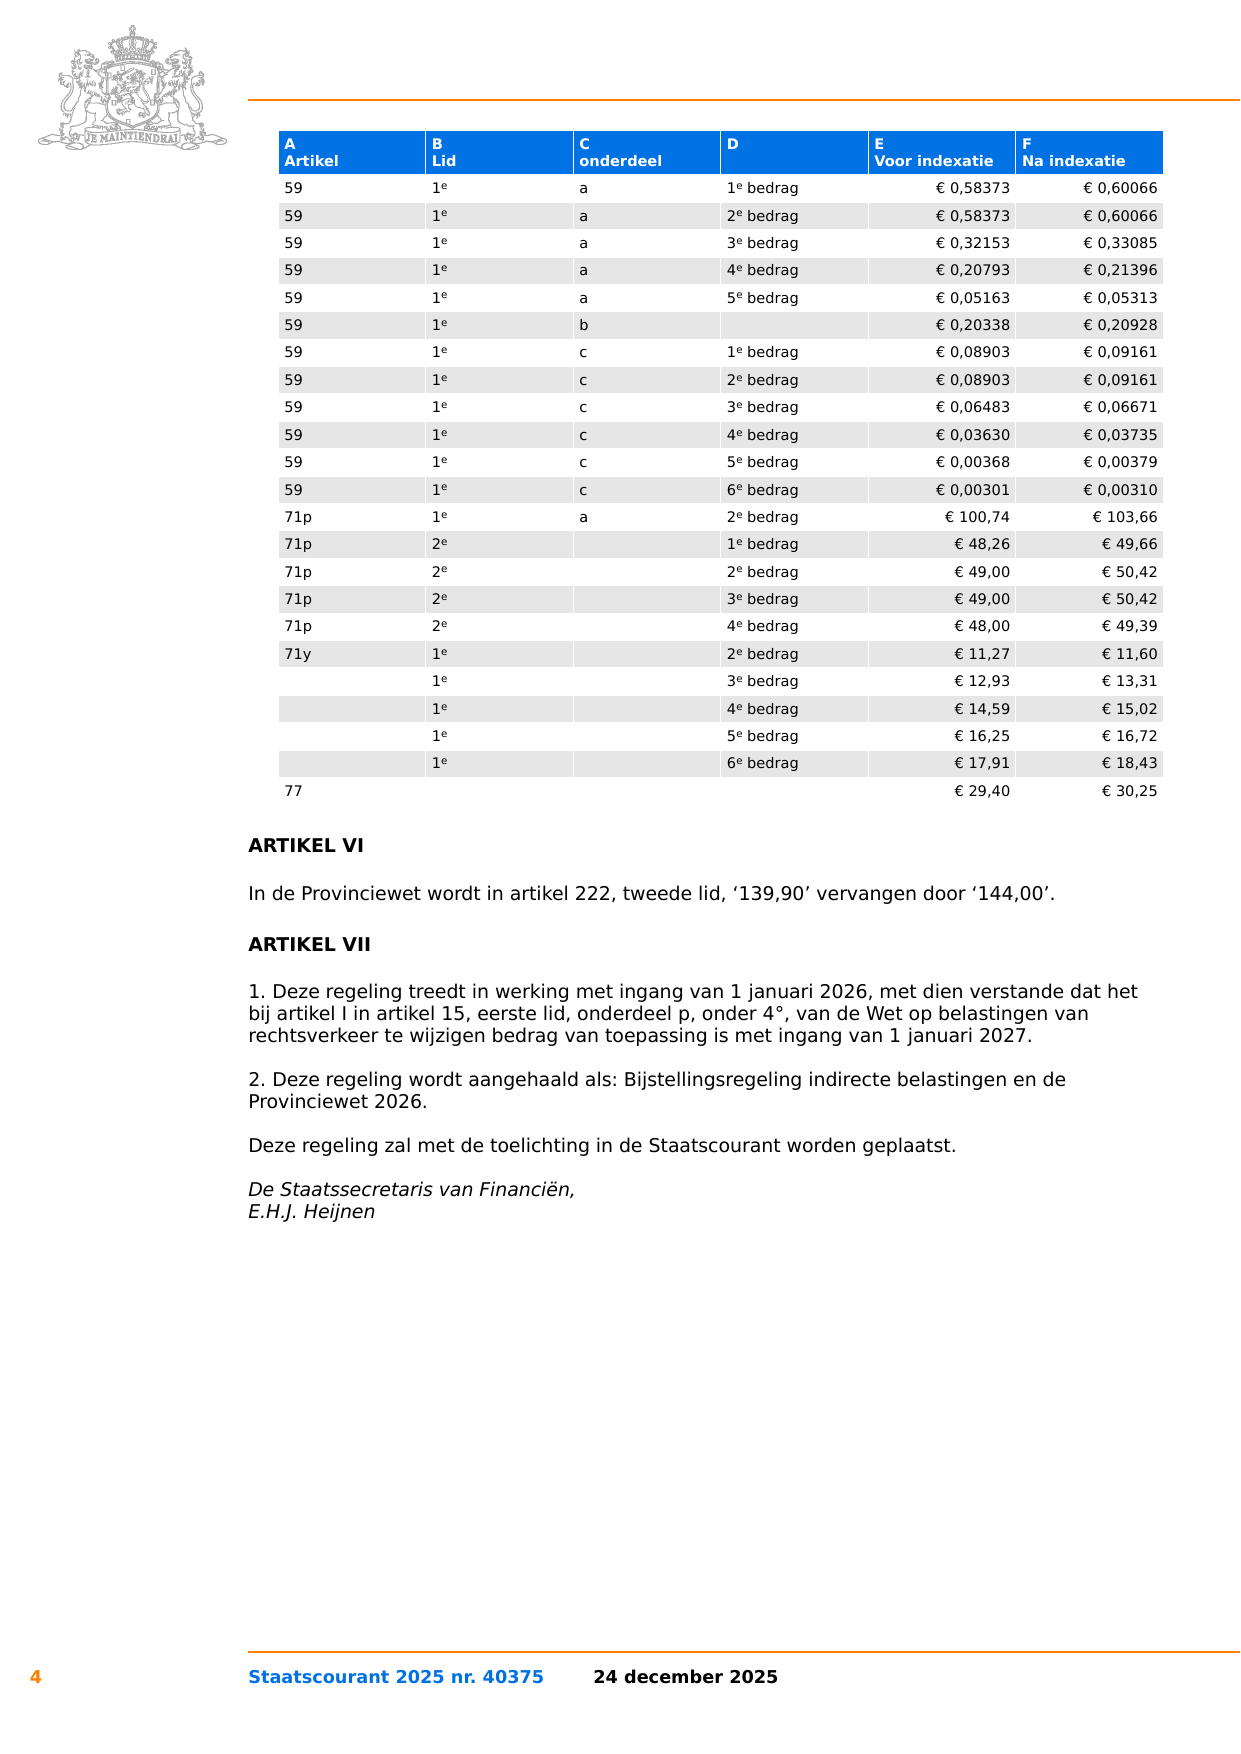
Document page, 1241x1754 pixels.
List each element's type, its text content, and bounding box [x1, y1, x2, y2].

table_cell € 0,09161 [1016, 367, 1163, 393]
table_cell € 18,43 [1016, 751, 1163, 777]
table_cell 4e bedrag [721, 258, 868, 284]
table_cell 1e [426, 285, 573, 311]
table_cell 77 [279, 778, 425, 804]
table_cell € 0,09161 [1016, 340, 1163, 366]
table_cell c [574, 422, 720, 448]
table_cell 59 [279, 230, 425, 256]
table_cell € 0,05163 [869, 285, 1015, 311]
table_cell 2e [426, 586, 573, 613]
table_cell a [574, 175, 720, 202]
table_cell € 0,33085 [1016, 230, 1163, 256]
table_cell € 0,08903 [869, 367, 1015, 393]
text Deze regeling zal met de toelichting in de Staatscourant worden geplaatst. [248, 1135, 1163, 1157]
table_cell € 49,00 [869, 559, 1015, 585]
table_cell 1e bedrag [721, 175, 868, 202]
table_cell € 0,05313 [1016, 285, 1163, 311]
table_cell 2e bedrag [721, 559, 868, 585]
table_cell € 12,93 [869, 669, 1015, 695]
table_cell 59 [279, 312, 425, 339]
table_cell 2e [426, 531, 573, 558]
table_cell [279, 696, 425, 722]
table_cell € 0,00379 [1016, 449, 1163, 476]
table_cell [574, 723, 720, 749]
table_cell 1e bedrag [721, 531, 868, 558]
table_cell 59 [279, 422, 425, 448]
table_cell 59 [279, 203, 425, 229]
table_header F Na indexatie [1016, 131, 1163, 174]
table_cell 3e bedrag [721, 230, 868, 256]
subtitle ARTIKEL VI [248, 835, 1163, 857]
table_cell 3e bedrag [721, 669, 868, 695]
table_cell € 0,03735 [1016, 422, 1163, 448]
table_header D [721, 131, 868, 174]
table_cell c [574, 340, 720, 366]
table_cell € 100,74 [869, 504, 1015, 530]
table_cell 1e [426, 504, 573, 530]
table_cell € 0,32153 [869, 230, 1015, 256]
table_cell [279, 723, 425, 749]
table_cell 2e [426, 559, 573, 585]
table_cell 5e bedrag [721, 723, 868, 749]
table_cell [426, 778, 573, 804]
table_cell 1e [426, 175, 573, 202]
table_cell € 0,00368 [869, 449, 1015, 476]
table_cell 6e bedrag [721, 477, 868, 503]
text 1. Deze regeling treedt in werking met ingang van 1 januari 2026, met dien verstande dat het bij artikel I in artikel 15, eerste lid, onderdeel p, onder 4°, van de Wet op belastingen van rechtsverkeer te wijzigen bedrag van toepassing is met ingang van 1 januari 2027. [248, 981, 1163, 1047]
table_cell 59 [279, 367, 425, 393]
table_cell a [574, 285, 720, 311]
table_cell 2e bedrag [721, 367, 868, 393]
table_cell € 0,06483 [869, 395, 1015, 421]
table_cell 71p [279, 504, 425, 530]
table_cell 59 [279, 477, 425, 503]
table_cell € 0,08903 [869, 340, 1015, 366]
table_cell € 103,66 [1016, 504, 1163, 530]
table_cell 6e bedrag [721, 751, 868, 777]
text In de Provinciewet wordt in artikel 222, tweede lid, ‘139,90’ vervangen door ‘144,00’. [248, 882, 1163, 904]
table_header B Lid [426, 131, 573, 174]
table_cell € 50,42 [1016, 559, 1163, 585]
table_cell € 0,60066 [1016, 175, 1163, 202]
table_cell [574, 614, 720, 640]
table_cell 71y [279, 641, 425, 667]
table_cell € 0,20928 [1016, 312, 1163, 339]
table_cell [574, 641, 720, 667]
table_cell 1e [426, 203, 573, 229]
table_cell 1e [426, 696, 573, 722]
table_cell 59 [279, 258, 425, 284]
table_cell € 48,26 [869, 531, 1015, 558]
table_cell [279, 669, 425, 695]
table_cell 2e bedrag [721, 504, 868, 530]
table_header A Artikel [279, 131, 425, 174]
table_cell € 0,21396 [1016, 258, 1163, 284]
table_cell 1e [426, 751, 573, 777]
table_cell € 17,91 [869, 751, 1015, 777]
table_cell [574, 559, 720, 585]
table_cell 59 [279, 449, 425, 476]
table_cell 2e [426, 614, 573, 640]
table_cell 1e [426, 477, 573, 503]
table_cell 1e [426, 422, 573, 448]
table_cell 4e bedrag [721, 422, 868, 448]
table_cell 5e bedrag [721, 285, 868, 311]
table_cell € 49,66 [1016, 531, 1163, 558]
table_cell 2e bedrag [721, 203, 868, 229]
table_cell c [574, 477, 720, 503]
table_cell € 11,60 [1016, 641, 1163, 667]
table_cell € 50,42 [1016, 586, 1163, 613]
table_cell 4e bedrag [721, 614, 868, 640]
table_cell 59 [279, 175, 425, 202]
table_cell a [574, 504, 720, 530]
subtitle ARTIKEL VII [248, 934, 1163, 956]
table_cell [574, 751, 720, 777]
table_cell c [574, 367, 720, 393]
picture [38, 25, 227, 150]
table_cell b [574, 312, 720, 339]
table_cell € 0,20338 [869, 312, 1015, 339]
table_cell € 11,27 [869, 641, 1015, 667]
table_cell 1e [426, 395, 573, 421]
table_cell € 0,06671 [1016, 395, 1163, 421]
table_cell c [574, 449, 720, 476]
table_cell € 0,00301 [869, 477, 1015, 503]
table_cell [574, 778, 720, 804]
table_cell € 48,00 [869, 614, 1015, 640]
table_cell [721, 312, 868, 339]
table_cell [574, 696, 720, 722]
table_cell € 29,40 [869, 778, 1015, 804]
table_cell 1e [426, 312, 573, 339]
table_cell 59 [279, 395, 425, 421]
table_cell 71p [279, 586, 425, 613]
table_cell [574, 531, 720, 558]
table_cell 3e bedrag [721, 395, 868, 421]
table_cell € 0,58373 [869, 175, 1015, 202]
table_cell 71p [279, 614, 425, 640]
table_cell € 49,00 [869, 586, 1015, 613]
table_cell [574, 586, 720, 613]
text De Staatssecretaris van Financiën, E.H.J. Heijnen [248, 1179, 1163, 1223]
table_cell 59 [279, 285, 425, 311]
table_cell a [574, 258, 720, 284]
table_cell 1e [426, 258, 573, 284]
table_cell € 0,00310 [1016, 477, 1163, 503]
table_cell 3e bedrag [721, 586, 868, 613]
table_cell 71p [279, 531, 425, 558]
table_cell 1e [426, 669, 573, 695]
table_cell [574, 669, 720, 695]
table_cell 5e bedrag [721, 449, 868, 476]
table_header C onderdeel [574, 131, 720, 174]
table_cell € 49,39 [1016, 614, 1163, 640]
table_cell € 14,59 [869, 696, 1015, 722]
table_cell a [574, 203, 720, 229]
table_cell 71p [279, 559, 425, 585]
table_cell 1e [426, 340, 573, 366]
table_cell 1e [426, 641, 573, 667]
table_cell € 0,20793 [869, 258, 1015, 284]
text 2. Deze regeling wordt aangehaald als: Bijstellingsregeling indirecte belastingen en de Provinciewet 2026. [248, 1069, 1163, 1113]
table_cell 1e [426, 449, 573, 476]
table_cell 1e [426, 723, 573, 749]
table_cell € 30,25 [1016, 778, 1163, 804]
table_cell [721, 778, 868, 804]
table_cell 59 [279, 340, 425, 366]
table_cell € 16,72 [1016, 723, 1163, 749]
table_cell [279, 751, 425, 777]
table_cell € 13,31 [1016, 669, 1163, 695]
table_cell c [574, 395, 720, 421]
table_cell 1e [426, 230, 573, 256]
table_cell € 16,25 [869, 723, 1015, 749]
table_cell € 0,58373 [869, 203, 1015, 229]
table_cell € 0,03630 [869, 422, 1015, 448]
table_header E Voor indexatie [869, 131, 1015, 174]
table_cell 4e bedrag [721, 696, 868, 722]
table_cell € 15,02 [1016, 696, 1163, 722]
table_cell a [574, 230, 720, 256]
table_cell 1e [426, 367, 573, 393]
table_cell 2e bedrag [721, 641, 868, 667]
table_cell 1e bedrag [721, 340, 868, 366]
table_cell € 0,60066 [1016, 203, 1163, 229]
